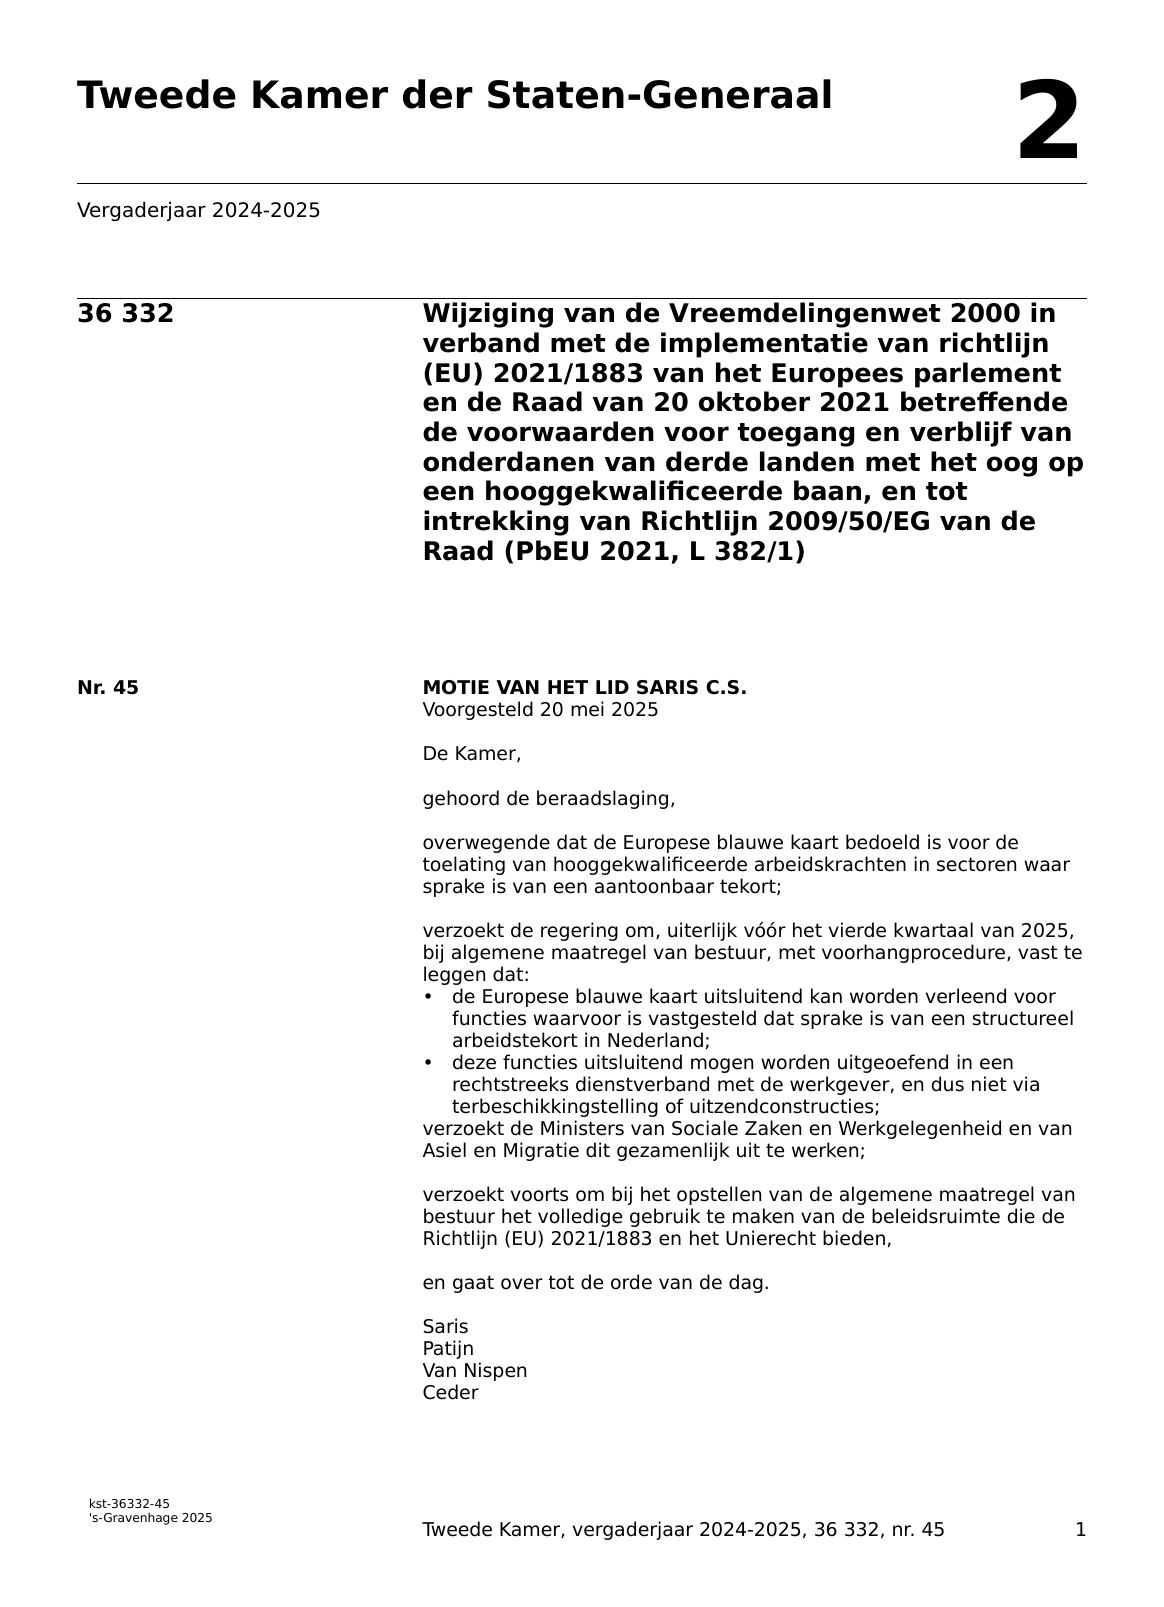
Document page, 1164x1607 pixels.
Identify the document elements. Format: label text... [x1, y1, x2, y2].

text verzoekt de Ministers van Sociale Zaken en Werkgelegenheid en van Asiel en Migratie dit gezamenlijk uit te werken; [422, 1118, 1087, 1162]
text • de Europese blauwe kaart uitsluitend kan worden verleend voor functies waarvoor is vastgesteld dat sprake is van een structureel arbeidstekort in Nederland; [422, 986, 1087, 1052]
text kst-36332-45 [88, 1497, 323, 1511]
text De Kamer, [422, 743, 1087, 765]
text en gaat over tot de orde van de dag. [422, 1272, 1087, 1294]
text verzoekt de regering om, uiterlijk vóór het vierde kwartaal van 2025, bij algemene maatregel van bestuur, met voorhangprocedure, vast te leggen dat: [422, 920, 1087, 986]
text gehoord de beraadslaging, [422, 787, 1087, 809]
table_header 2 [886, 59, 1087, 183]
text 's-Gravenhage 2025 [88, 1511, 323, 1525]
table_cell Vergaderjaar 2024-2025 [77, 184, 1087, 298]
subtitle Nr. 45 MOTIE VAN HET LID SARIS C.S. [77, 677, 1087, 699]
table_header Tweede Kamer der Staten-Generaal [77, 59, 886, 183]
text Saris [422, 1316, 1087, 1338]
text Patijn [422, 1338, 1087, 1360]
text verzoekt voorts om bij het opstellen van de algemene maatregel van bestuur het volledige gebruik te maken van de beleidsruimte die de Richtlijn (EU) 2021/1883 en het Unierecht bieden, [422, 1184, 1087, 1250]
text overwegende dat de Europese blauwe kaart bedoeld is voor de toelating van hooggekwalificeerde arbeidskrachten in sectoren waar sprake is van een aantoonbaar tekort; [422, 832, 1087, 898]
text Ceder [422, 1382, 1087, 1404]
text Van Nispen [422, 1360, 1087, 1382]
subtitle 36 332 Wijziging van de Vreemdelingenwet 2000 in verband met de implementatie van richtlijn (EU) 2021/1883 van het Europees parlement en de Raad van 20 oktober 2021 betreffende de voorwaarden voor toegang en verblijf van onderdanen van derde landen met het oog op een hooggekwalificeerde baan, en tot intrekking van Richtlijn 2009/50/EG van de Raad (PbEU 2021, L 382/1) [77, 299, 1087, 566]
text • deze functies uitsluitend mogen worden uitgeoefend in een rechtstreeks dienstverband met de werkgever, en dus niet via terbeschikkingstelling of uitzendconstructies; [422, 1052, 1087, 1118]
text Voorgesteld 20 mei 2025 [422, 699, 1087, 721]
